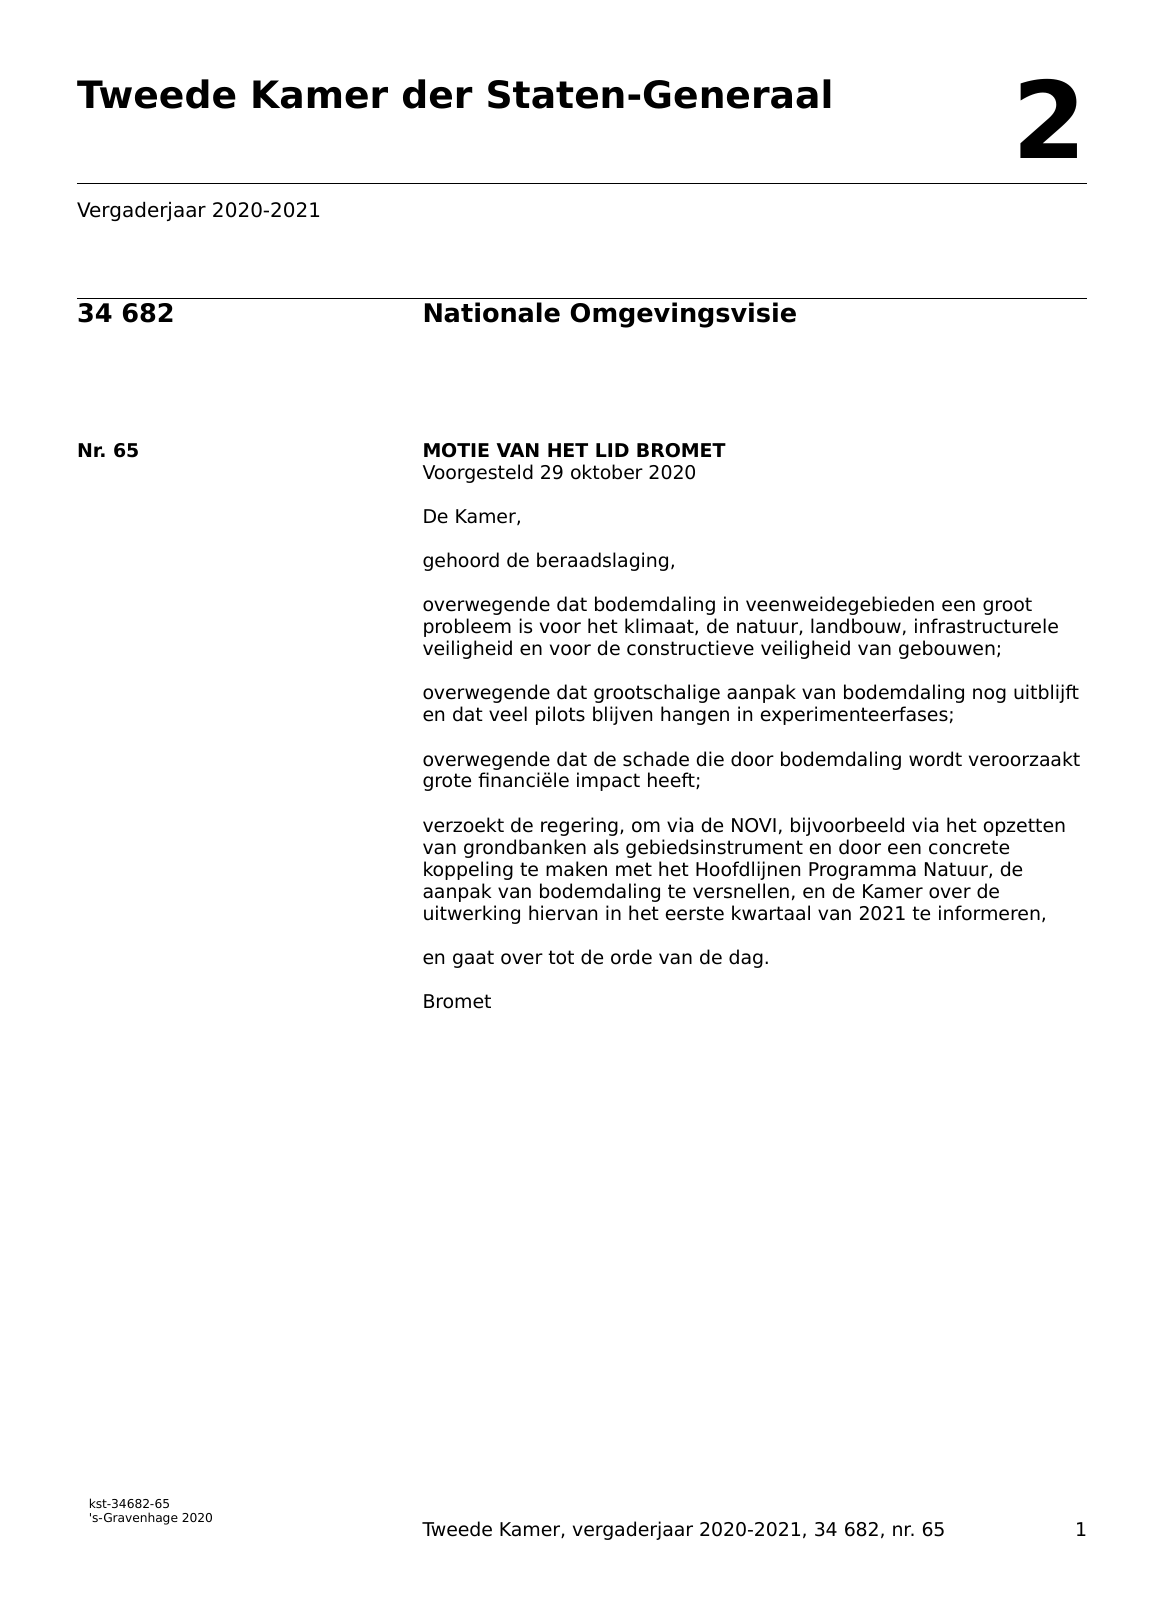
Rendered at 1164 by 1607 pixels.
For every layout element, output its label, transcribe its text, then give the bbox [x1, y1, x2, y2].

text overwegende dat de schade die door bodemdaling wordt veroorzaakt grote financiële impact heeft; [422, 748, 1087, 792]
text De Kamer, [422, 506, 1087, 528]
text Bromet [422, 991, 1087, 1013]
table_header 2 [886, 59, 1087, 183]
subtitle Nr. 65 MOTIE VAN HET LID BROMET [77, 440, 1087, 462]
subtitle 34 682 Nationale Omgevingsvisie [77, 299, 1087, 329]
table_cell Vergaderjaar 2020-2021 [77, 184, 1087, 298]
text gehoord de beraadslaging, [422, 550, 1087, 572]
text kst-34682-65 [88, 1497, 323, 1511]
table_header Tweede Kamer der Staten-Generaal [77, 59, 886, 183]
text en gaat over tot de orde van de dag. [422, 947, 1087, 969]
text overwegende dat grootschalige aanpak van bodemdaling nog uitblijft en dat veel pilots blijven hangen in experimenteerfases; [422, 682, 1087, 726]
text overwegende dat bodemdaling in veenweidegebieden een groot probleem is voor het klimaat, de natuur, landbouw, infrastructurele veiligheid en voor de constructieve veiligheid van gebouwen; [422, 594, 1087, 660]
text Voorgesteld 29 oktober 2020 [422, 462, 1087, 484]
text 's-Gravenhage 2020 [88, 1511, 323, 1525]
text verzoekt de regering, om via de NOVI, bijvoorbeeld via het opzetten van grondbanken als gebiedsinstrument en door een concrete koppeling te maken met het Hoofdlijnen Programma Natuur, de aanpak van bodemdaling te versnellen, en de Kamer over de uitwerking hiervan in het eerste kwartaal van 2021 te informeren, [422, 814, 1087, 924]
